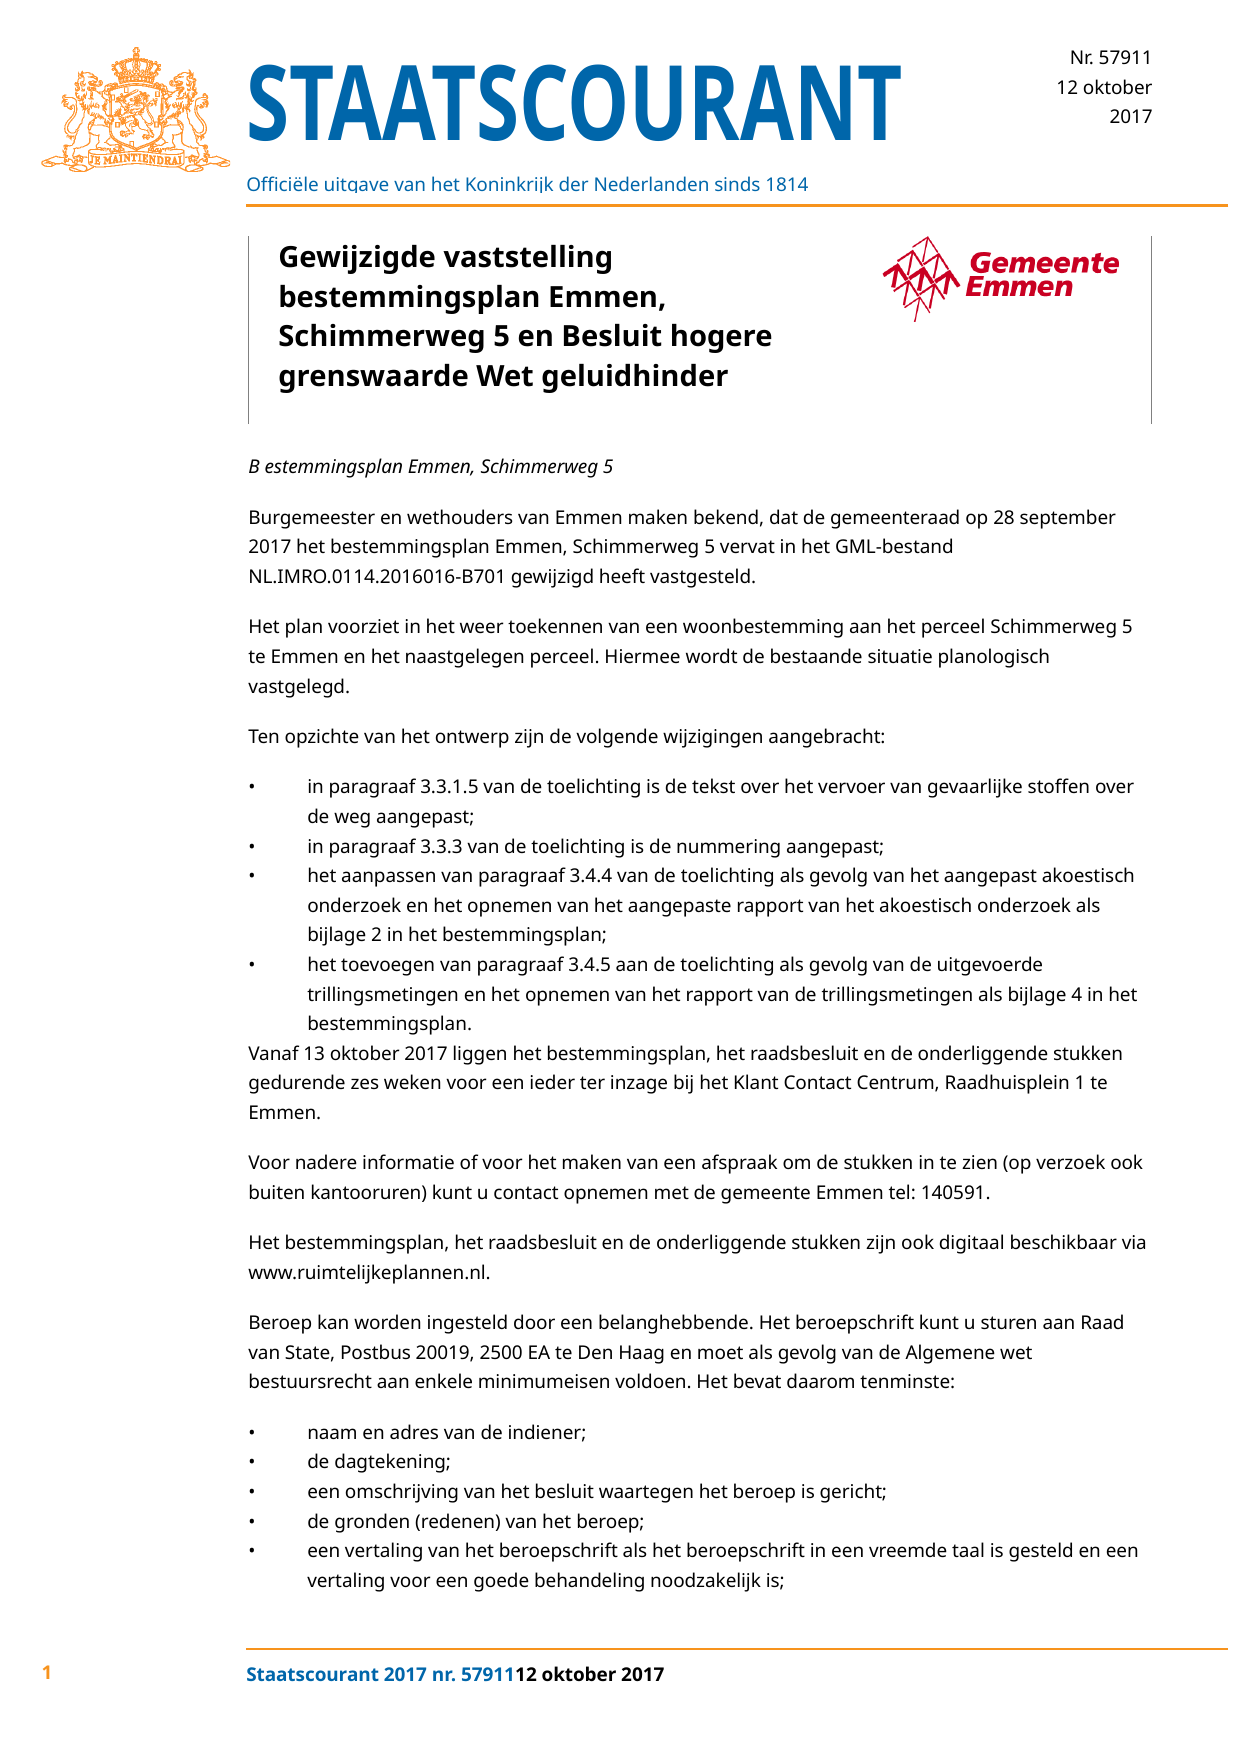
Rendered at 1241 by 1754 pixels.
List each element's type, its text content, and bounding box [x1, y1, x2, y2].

picture [41, 47, 231, 172]
text Voor nadere informatie of voor het maken van een afspraak om de stukken in te zien (op verzoek ook buiten kantooruren) kunt u contact opnemen met de gemeente Emmen tel: 140591. [248, 1149, 1152, 1205]
table_header [850, 236, 1151, 424]
list een omschrijving van het besluit waartegen het beroep is gericht; [248, 1478, 1152, 1504]
list naam en adres van de indiener; [248, 1419, 1152, 1445]
text Burgemeester en wethouders van Emmen maken bekend, dat de gemeenteraad op 28 september 2017 het bestemmingsplan Emmen, Schimmerweg 5 vervat in het GML-bestand NL.IMRO.0114.2016016-B701 gewijzigd heeft vastgesteld. [248, 504, 1152, 589]
text Het plan voorziet in het weer toekennen van een woonbestemming aan het perceel Schimmerweg 5 te Emmen en het naastgelegen perceel. Hiermee wordt de bestaande situatie planologisch vastgelegd. [248, 614, 1152, 698]
list in paragraaf 3.3.3 van de toelichting is de nummering aangepast; [248, 833, 1152, 858]
table_header Gewijzigde vaststelling bestemmingsplan Emmen, Schimmerweg 5 en Besluit hogere grenswaarde Wet geluidhinder [249, 236, 850, 424]
text Het bestemmingsplan, het raadsbesluit en de onderliggende stukken zijn ook digitaal beschikbaar via www.ruimtelijkeplannen.nl. [248, 1229, 1152, 1285]
list het toevoegen van paragraaf 3.4.5 aan de toelichting als gevolg van de uitgevoerde trillingsmetingen en het opnemen van het rapport van de trillingsmetingen als bijlage 4 in het bestemmingsplan. [248, 951, 1152, 1036]
list het aanpassen van paragraaf 3.4.4 van de toelichting als gevolg van het aangepast akoestisch onderzoek en het opnemen van het aangepaste rapport van het akoestisch onderzoek als bijlage 2 in het bestemmingsplan; [248, 862, 1152, 947]
list een vertaling van het beroepschrift als het beroepschrift in een vreemde taal is gesteld en een vertaling voor een goede behandeling noodzakelijk is; [248, 1537, 1152, 1593]
list de dagtekening; [248, 1449, 1152, 1474]
picture [882, 236, 1119, 322]
text Ten opzichte van het ontwerp zijn de volgende wijzigingen aangebracht: [248, 723, 1152, 749]
text Vanaf 13 oktober 2017 liggen het bestemmingsplan, het raadsbesluit en de onderliggende stukken gedurende zes weken voor een ieder ter inzage bij het Klant Contact Centrum, Raadhuisplein 1 te Emmen. [248, 1040, 1152, 1125]
list de gronden (redenen) van het beroep; [248, 1508, 1152, 1533]
text B estemmingsplan Emmen, Schimmerweg 5 [248, 454, 1152, 479]
list in paragraaf 3.3.1.5 van de toelichting is de tekst over het vervoer van gevaarlijke stoffen over de weg aangepast; [248, 774, 1152, 829]
text Beroep kan worden ingesteld door een belanghebbende. Het beroepschrift kunt u sturen aan Raad van State, Postbus 20019, 2500 EA te Den Haag en moet als gevolg van de Algemene wet bestuursrecht aan enkele minimumeisen voldoen. Het bevat daarom tenminste: [248, 1309, 1152, 1394]
